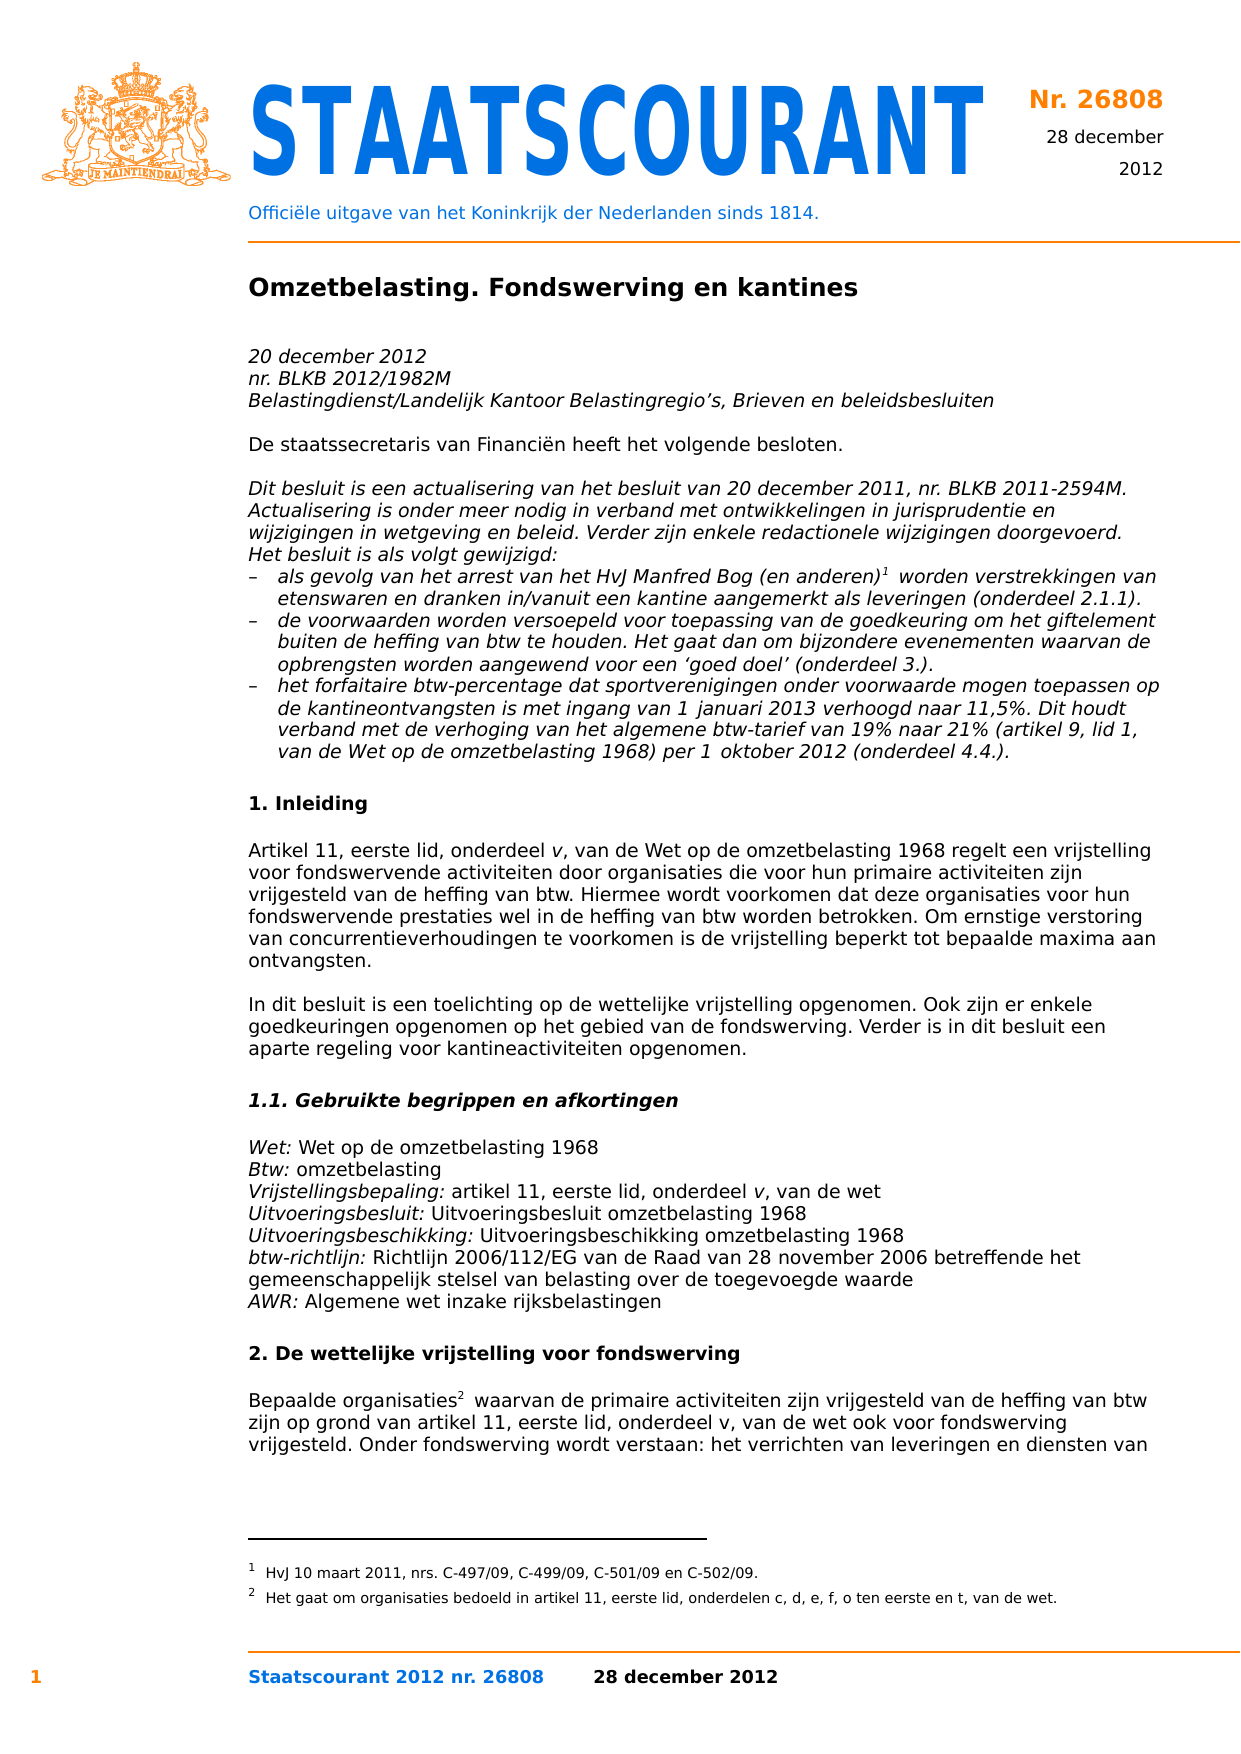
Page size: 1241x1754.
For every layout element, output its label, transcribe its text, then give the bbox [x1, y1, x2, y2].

text Artikel 11, eerste lid, onderdeel v, van de Wet op de omzetbelasting 1968 regelt een vrijstelling voor fondswervende activiteiten door organisaties die voor hun primaire activiteiten zijn vrijgesteld van de heffing van btw. Hiermee wordt voorkomen dat deze organisaties voor hun fondswervende prestaties wel in de heffing van btw worden betrokken. Om ernstige verstoring van concurrentieverhoudingen te voorkomen is de vrijstelling beperkt tot bepaalde maxima aan ontvangsten. [248, 840, 1163, 972]
text – als gevolg van het arrest van het HvJ Manfred Bog (en anderen) worden verstrekkingen van etenswaren en dranken in/vanuit een kantine aangemerkt als leveringen (onderdeel 2.1.1). [248, 566, 1163, 609]
table_header STAATSCOURANT [248, 62, 998, 203]
text – de voorwaarden worden versoepeld voor toepassing van de goedkeuring om het giftelement buiten de heffing van btw te houden. Het gaat dan om bijzondere evenementen waarvan de opbrengsten worden aangewend voor een ‘goed doel’ (onderdeel 3.). [248, 609, 1163, 675]
text Vrijstellingsbepaling: artikel 11, eerste lid, onderdeel v, van de wet [248, 1181, 1163, 1203]
text – het forfaitaire btw-percentage dat sportverenigingen onder voorwaarde mogen toepassen op de kantineontvangsten is met ingang van 1 januari 2013 verhoogd naar 11,5%. Dit houdt verband met de verhoging van het algemene btw-tarief van 19% naar 21% (artikel 9, lid 1, van de Wet op de omzetbelasting 1968) per 1 oktober 2012 (onderdeel 4.4.). [248, 675, 1163, 763]
text Bepaalde organisaties waarvan de primaire activiteiten zijn vrijgesteld van de heffing van btw zijn op grond van artikel 11, eerste lid, onderdeel v, van de wet ook voor fondswerving vrijgesteld. Onder fondswerving wordt verstaan: het verrichten van leveringen en diensten van [248, 1390, 1163, 1456]
text Uitvoeringsbesluit: Uitvoeringsbesluit omzetbelasting 1968 [248, 1203, 1163, 1225]
text De staatssecretaris van Financiën heeft het volgende besloten. [248, 434, 1163, 456]
text btw-richtlijn: Richtlijn 2006/112/EG van de Raad van 28 november 2006 betreffende het gemeenschappelijk stelsel van belasting over de toegevoegde waarde [248, 1247, 1163, 1291]
text Dit besluit is een actualisering van het besluit van 20 december 2011, nr. BLKB 2011-2594M. Actualisering is onder meer nodig in verband met ontwikkelingen in jurisprudentie en wijzigingen in wetgeving en beleid. Verder zijn enkele redactionele wijzigingen doorgevoerd. [248, 478, 1163, 543]
subtitle 1.1. Gebruikte begrippen en afkortingen [248, 1090, 1163, 1112]
table_header Nr. 26808 [998, 62, 1240, 121]
text Btw: omzetbelasting [248, 1159, 1163, 1181]
text In dit besluit is een toelichting op de wettelijke vrijstelling opgenomen. Ook zijn er enkele goedkeuringen opgenomen op het gebied van de fondswerving. Verder is in dit besluit een aparte regeling voor kantineactiviteiten opgenomen. [248, 994, 1163, 1060]
text Het gaat om organisaties bedoeld in artikel 11, eerste lid, onderdelen c, d, e, f, o ten eerste en t, van de wet. [248, 1586, 1163, 1608]
subtitle 2. De wettelijke vrijstelling voor fondswerving [248, 1343, 1163, 1365]
text Het besluit is als volgt gewijzigd: [248, 543, 1163, 566]
table_cell Officiële uitgave van het Koninkrijk der Nederlanden sinds 1814. [248, 203, 1240, 241]
table_header [25, 62, 248, 241]
text 20 december 2012 [248, 346, 1163, 368]
text Wet: Wet op de omzetbelasting 1968 [248, 1137, 1163, 1159]
text HvJ 10 maart 2011, nrs. C-497/09, C-499/09, C-501/09 en C-502/09. [248, 1561, 1163, 1583]
text Belastingdienst/Landelijk Kantoor Belastingregio’s, Brieven en beleidsbesluiten [248, 390, 1163, 412]
picture [41, 62, 231, 186]
subtitle 1. Inleiding [248, 793, 1163, 815]
text Uitvoeringsbeschikking: Uitvoeringsbeschikking omzetbelasting 1968 [248, 1225, 1163, 1247]
text AWR: Algemene wet inzake rijksbelastingen [248, 1291, 1163, 1313]
table_cell 2012 [998, 153, 1240, 203]
subtitle Omzetbelasting. Fondswerving en kantines [248, 273, 1163, 302]
text nr. BLKB 2012/1982M [248, 368, 1163, 390]
table_cell 28 december [998, 121, 1240, 153]
